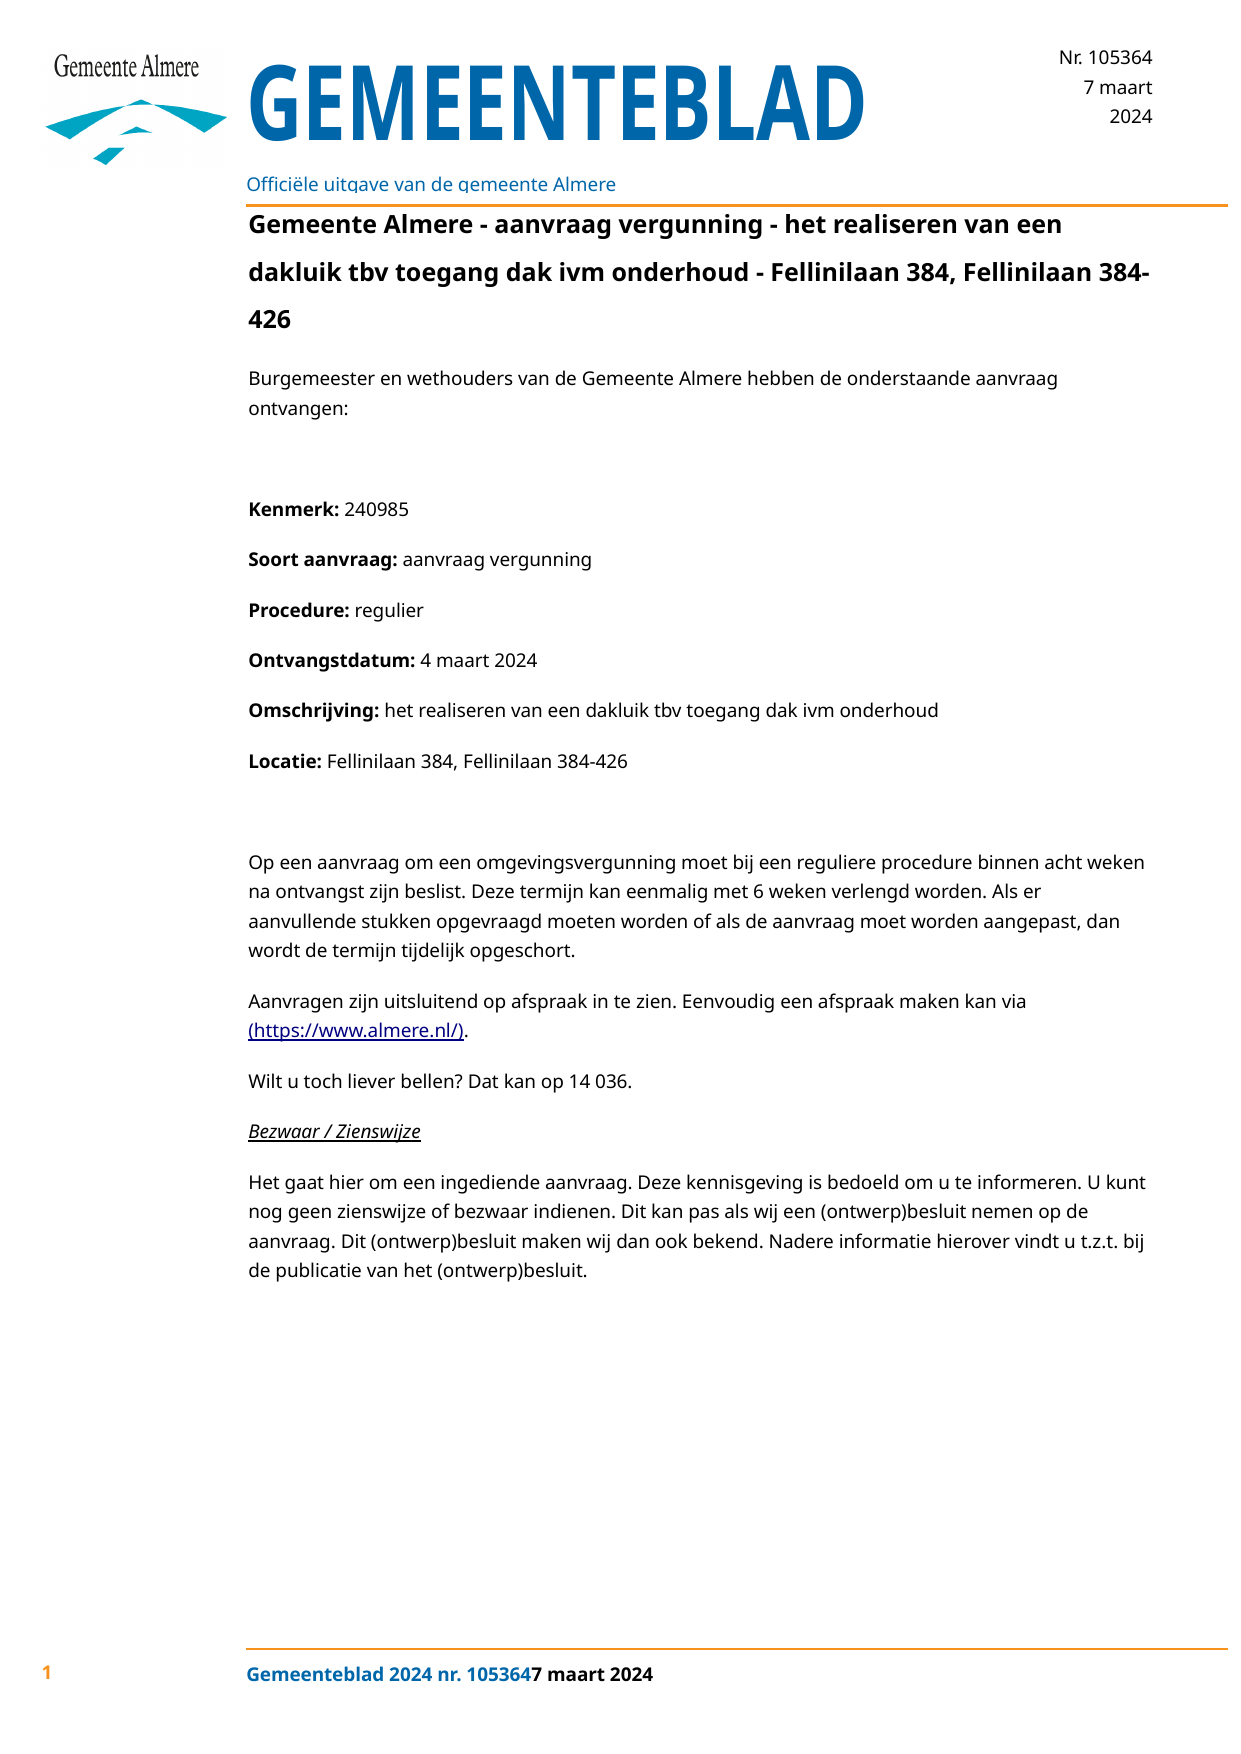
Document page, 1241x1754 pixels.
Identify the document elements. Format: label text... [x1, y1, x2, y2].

picture [41, 47, 231, 172]
text Locatie: Fellinilaan 384, Fellinilaan 384-426 [248, 748, 1152, 774]
text Soort aanvraag: aanvraag vergunning [248, 546, 1152, 572]
text Het gaat hier om een ingediende aanvraag. Deze kennisgeving is bedoeld om u te informeren. U kunt nog geen zienswijze of bezwaar indienen. Dit kan pas als wij een (ontwerp)besluit nemen op de aanvraag. Dit (ontwerp)besluit maken wij dan ook bekend. Nadere informatie hierover vindt u t.z.t. bij de publicatie van het (ontwerp)besluit. [248, 1169, 1152, 1283]
text Aanvragen zijn uitsluitend op afspraak in te zien. Eenvoudig een afspraak maken kan via (https://www.almere.nl/). [248, 988, 1152, 1043]
text Procedure: regulier [248, 597, 1152, 622]
text Wilt u toch liever bellen? Dat kan op 14 036. [248, 1068, 1152, 1094]
text Kenmerk: 240985 [248, 496, 1152, 522]
text Op een aanvraag om een omgevingsvergunning moet bij een reguliere procedure binnen acht weken na ontvangst zijn beslist. Deze termijn kan eenmalig met 6 weken verlengd worden. Als er aanvullende stukken opgevraagd moeten worden of als de aanvraag moet worden aangepast, dan wordt de termijn tijdelijk opgeschort. [248, 849, 1152, 963]
text Burgemeester en wethouders van de Gemeente Almere hebben de onderstaande aanvraag ontvangen: [248, 366, 1152, 421]
text Bezwaar / Zienswijze [248, 1118, 1152, 1144]
text Ontvangstdatum: 4 maart 2024 [248, 647, 1152, 673]
text Omschrijving: het realiseren van een dakluik tbv toegang dak ivm onderhoud [248, 698, 1152, 723]
text Gemeente Almere - aanvraag vergunning - het realiseren van een dakluik tbv toegang dak ivm onderhoud - Fellinilaan 384, Fellinilaan 384-426 [248, 207, 1152, 336]
